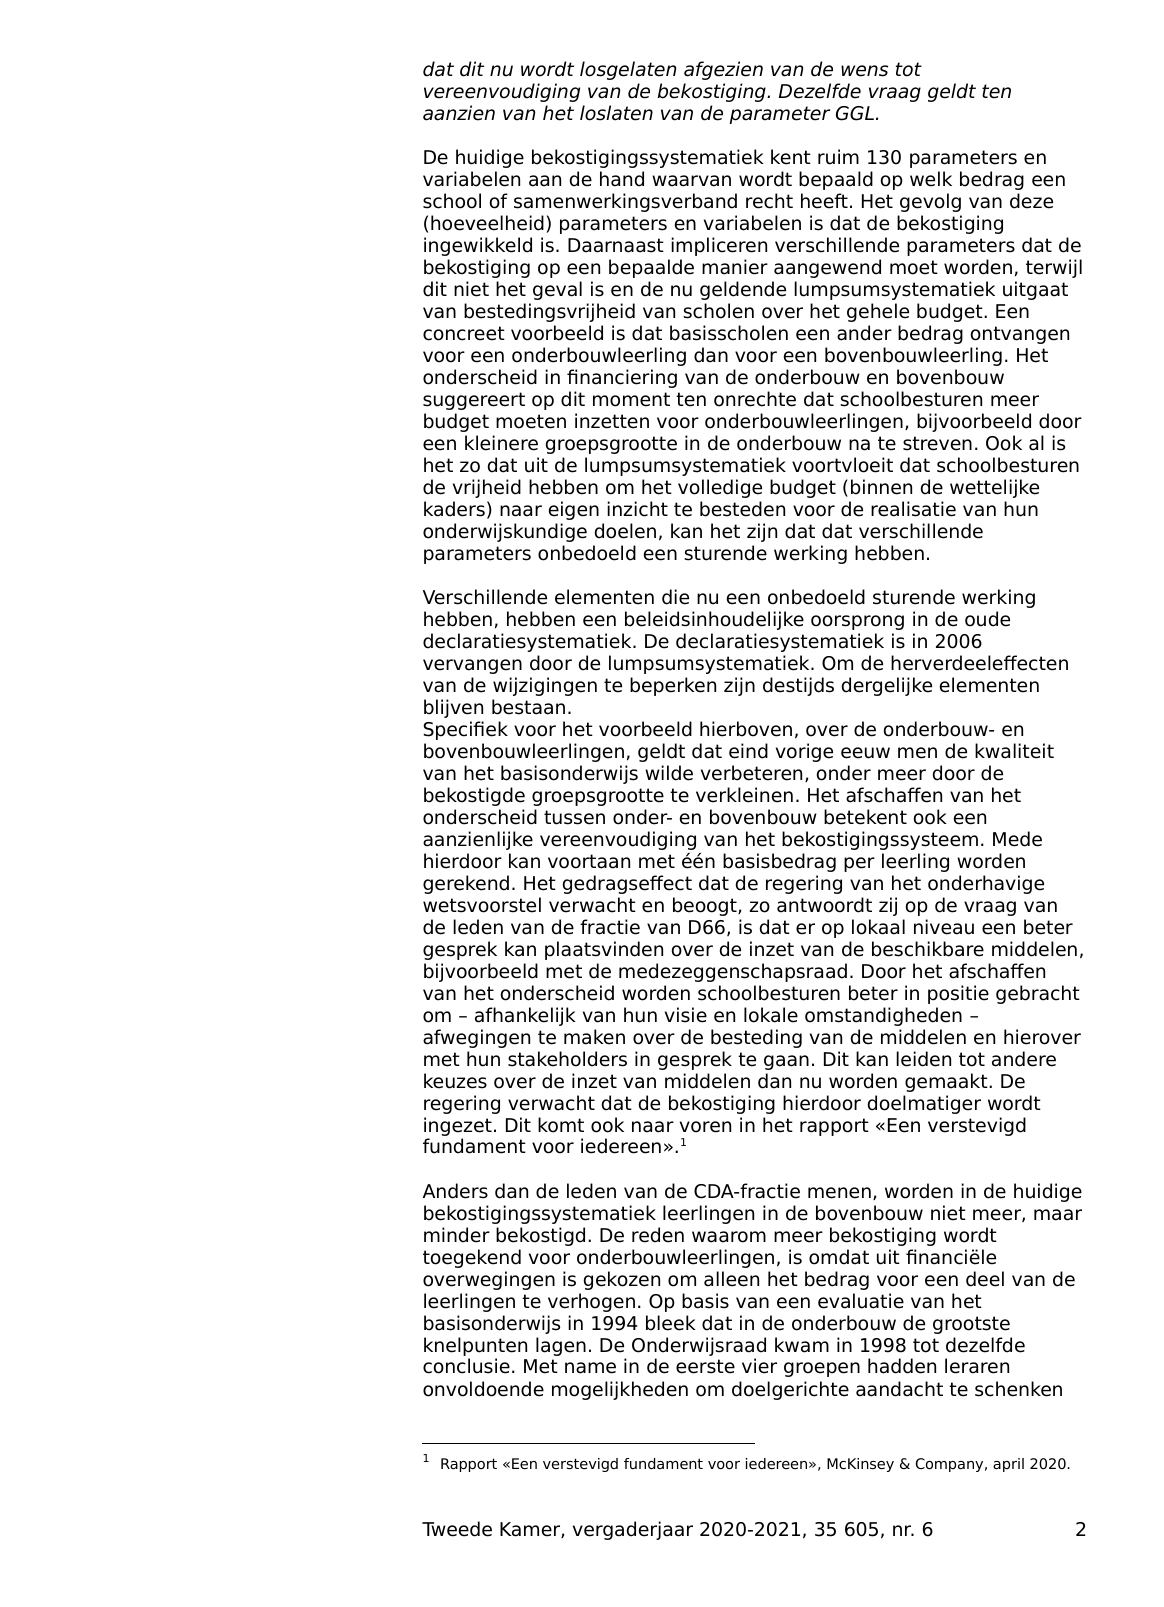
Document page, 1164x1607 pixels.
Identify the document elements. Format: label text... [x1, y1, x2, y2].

text De huidige bekostigingssystematiek kent ruim 130 parameters en variabelen aan de hand waarvan wordt bepaald op welk bedrag een school of samenwerkingsverband recht heeft. Het gevolg van deze (hoeveelheid) parameters en variabelen is dat de bekostiging ingewikkeld is. Daarnaast impliceren verschillende parameters dat de bekostiging op een bepaalde manier aangewend moet worden, terwijl dit niet het geval is en de nu geldende lumpsumsystematiek uitgaat van bestedingsvrijheid van scholen over het gehele budget. Een concreet voorbeeld is dat basisscholen een ander bedrag ontvangen voor een onderbouwleerling dan voor een bovenbouwleerling. Het onderscheid in financiering van de onderbouw en bovenbouw suggereert op dit moment ten onrechte dat schoolbesturen meer budget moeten inzetten voor onderbouwleerlingen, bijvoorbeeld door een kleinere groepsgrootte in de onderbouw na te streven. Ook al is het zo dat uit de lumpsumsystematiek voortvloeit dat schoolbesturen de vrijheid hebben om het volledige budget (binnen de wettelijke kaders) naar eigen inzicht te besteden voor de realisatie van hun onderwijskundige doelen, kan het zijn dat dat verschillende parameters onbedoeld een sturende werking hebben. [422, 147, 1087, 565]
text dat dit nu wordt losgelaten afgezien van de wens tot vereenvoudiging van de bekostiging. Dezelfde vraag geldt ten aanzien van het loslaten van de parameter GGL. [422, 59, 1087, 125]
text Rapport «Een verstevigd fundament voor iedereen», McKinsey & Company, april 2020. [422, 1452, 1087, 1474]
text Verschillende elementen die nu een onbedoeld sturende werking hebben, hebben een beleidsinhoudelijke oorsprong in de oude declaratiesystematiek. De declaratiesystematiek is in 2006 vervangen door de lumpsumsystematiek. Om de herverdeeleffecten van de wijzigingen te beperken zijn destijds dergelijke elementen blijven bestaan. [422, 587, 1087, 719]
text Anders dan de leden van de CDA-fractie menen, worden in de huidige bekostigingssystematiek leerlingen in de bovenbouw niet meer, maar minder bekostigd. De reden waarom meer bekostiging wordt toegekend voor onderbouwleerlingen, is omdat uit financiële overwegingen is gekozen om alleen het bedrag voor een deel van de leerlingen te verhogen. Op basis van een evaluatie van het basisonderwijs in 1994 bleek dat in de onderbouw de grootste knelpunten lagen. De Onderwijsraad kwam in 1998 tot dezelfde conclusie. Met name in de eerste vier groepen hadden leraren onvoldoende mogelijkheden om doelgerichte aandacht te schenken [422, 1181, 1087, 1400]
text Specifiek voor het voorbeeld hierboven, over de onderbouw- en bovenbouwleerlingen, geldt dat eind vorige eeuw men de kwaliteit van het basisonderwijs wilde verbeteren, onder meer door de bekostigde groepsgrootte te verkleinen. Het afschaffen van het onderscheid tussen onder- en bovenbouw betekent ook een aanzienlijke vereenvoudiging van het bekostigingssysteem. Mede hierdoor kan voortaan met één basisbedrag per leerling worden gerekend. Het gedragseffect dat de regering van het onderhavige wetsvoorstel verwacht en beoogt, zo antwoordt zij op de vraag van de leden van de fractie van D66, is dat er op lokaal niveau een beter gesprek kan plaatsvinden over de inzet van de beschikbare middelen, bijvoorbeeld met de medezeggenschapsraad. Door het afschaffen van het onderscheid worden schoolbesturen beter in positie gebracht om – afhankelijk van hun visie en lokale omstandigheden – afwegingen te maken over de besteding van de middelen en hierover met hun stakeholders in gesprek te gaan. Dit kan leiden tot andere keuzes over de inzet van middelen dan nu worden gemaakt. De regering verwacht dat de bekostiging hierdoor doelmatiger wordt ingezet. Dit komt ook naar voren in het rapport «Een verstevigd fundament voor iedereen». [422, 719, 1087, 1158]
